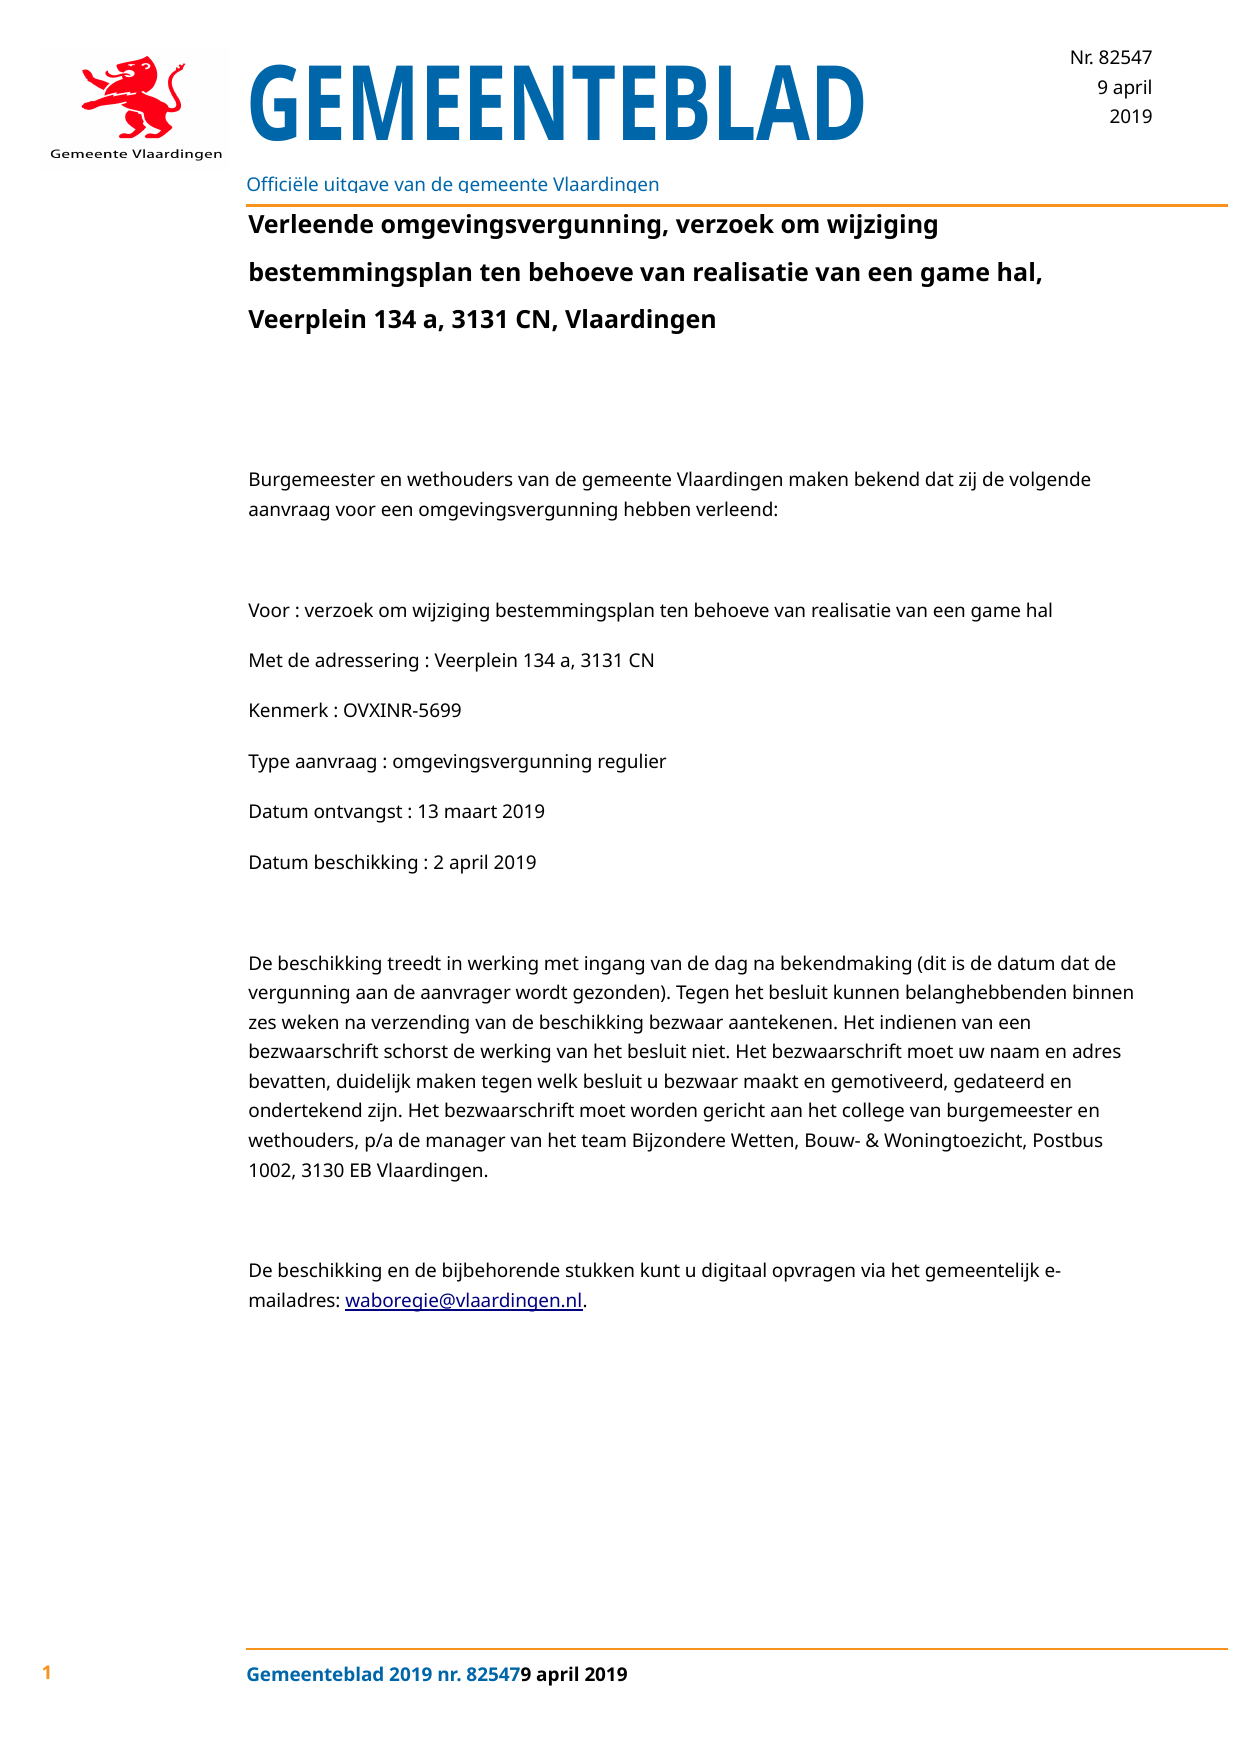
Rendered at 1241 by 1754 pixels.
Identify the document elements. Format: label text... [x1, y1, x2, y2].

text Met de adressering : Veerplein 134 a, 3131 CN [248, 647, 1152, 673]
picture [41, 47, 231, 172]
text Burgemeester en wethouders van de gemeente Vlaardingen maken bekend dat zij de volgende aanvraag voor een omgevingsvergunning hebben verleend: [248, 466, 1152, 522]
text Kenmerk : OVXINR-5699 [248, 698, 1152, 723]
text Voor : verzoek om wijziging bestemmingsplan ten behoeve van realisatie van een game hal [248, 597, 1152, 622]
text Datum ontvangst : 13 maart 2019 [248, 798, 1152, 824]
text Datum beschikking : 2 april 2019 [248, 849, 1152, 874]
text De beschikking treedt in werking met ingang van de dag na bekendmaking (dit is de datum dat de vergunning aan de aanvrager wordt gezonden). Tegen het besluit kunnen belanghebbenden binnen zes weken na verzending van de beschikking bezwaar aantekenen. Het indienen van een bezwaarschrift schorst de werking van het besluit niet. Het bezwaarschrift moet uw naam en adres bevatten, duidelijk maken tegen welk besluit u bezwaar maakt en gemotiveerd, gedateerd en ondertekend zijn. Het bezwaarschrift moet worden gericht aan het college van burgemeester en wethouders, p/a de manager van het team Bijzondere Wetten, Bouw- & Woningtoezicht, Postbus 1002, 3130 EB Vlaardingen. [248, 950, 1152, 1182]
text De beschikking en de bijbehorende stukken kunt u digitaal opvragen via het gemeentelijk e-mailadres: waboregie@vlaardingen.nl. [248, 1258, 1152, 1313]
text Type aanvraag : omgevingsvergunning regulier [248, 748, 1152, 774]
text Verleende omgevingsvergunning, verzoek om wijziging bestemmingsplan ten behoeve van realisatie van een game hal, Veerplein 134 a, 3131 CN, Vlaardingen [248, 207, 1152, 336]
